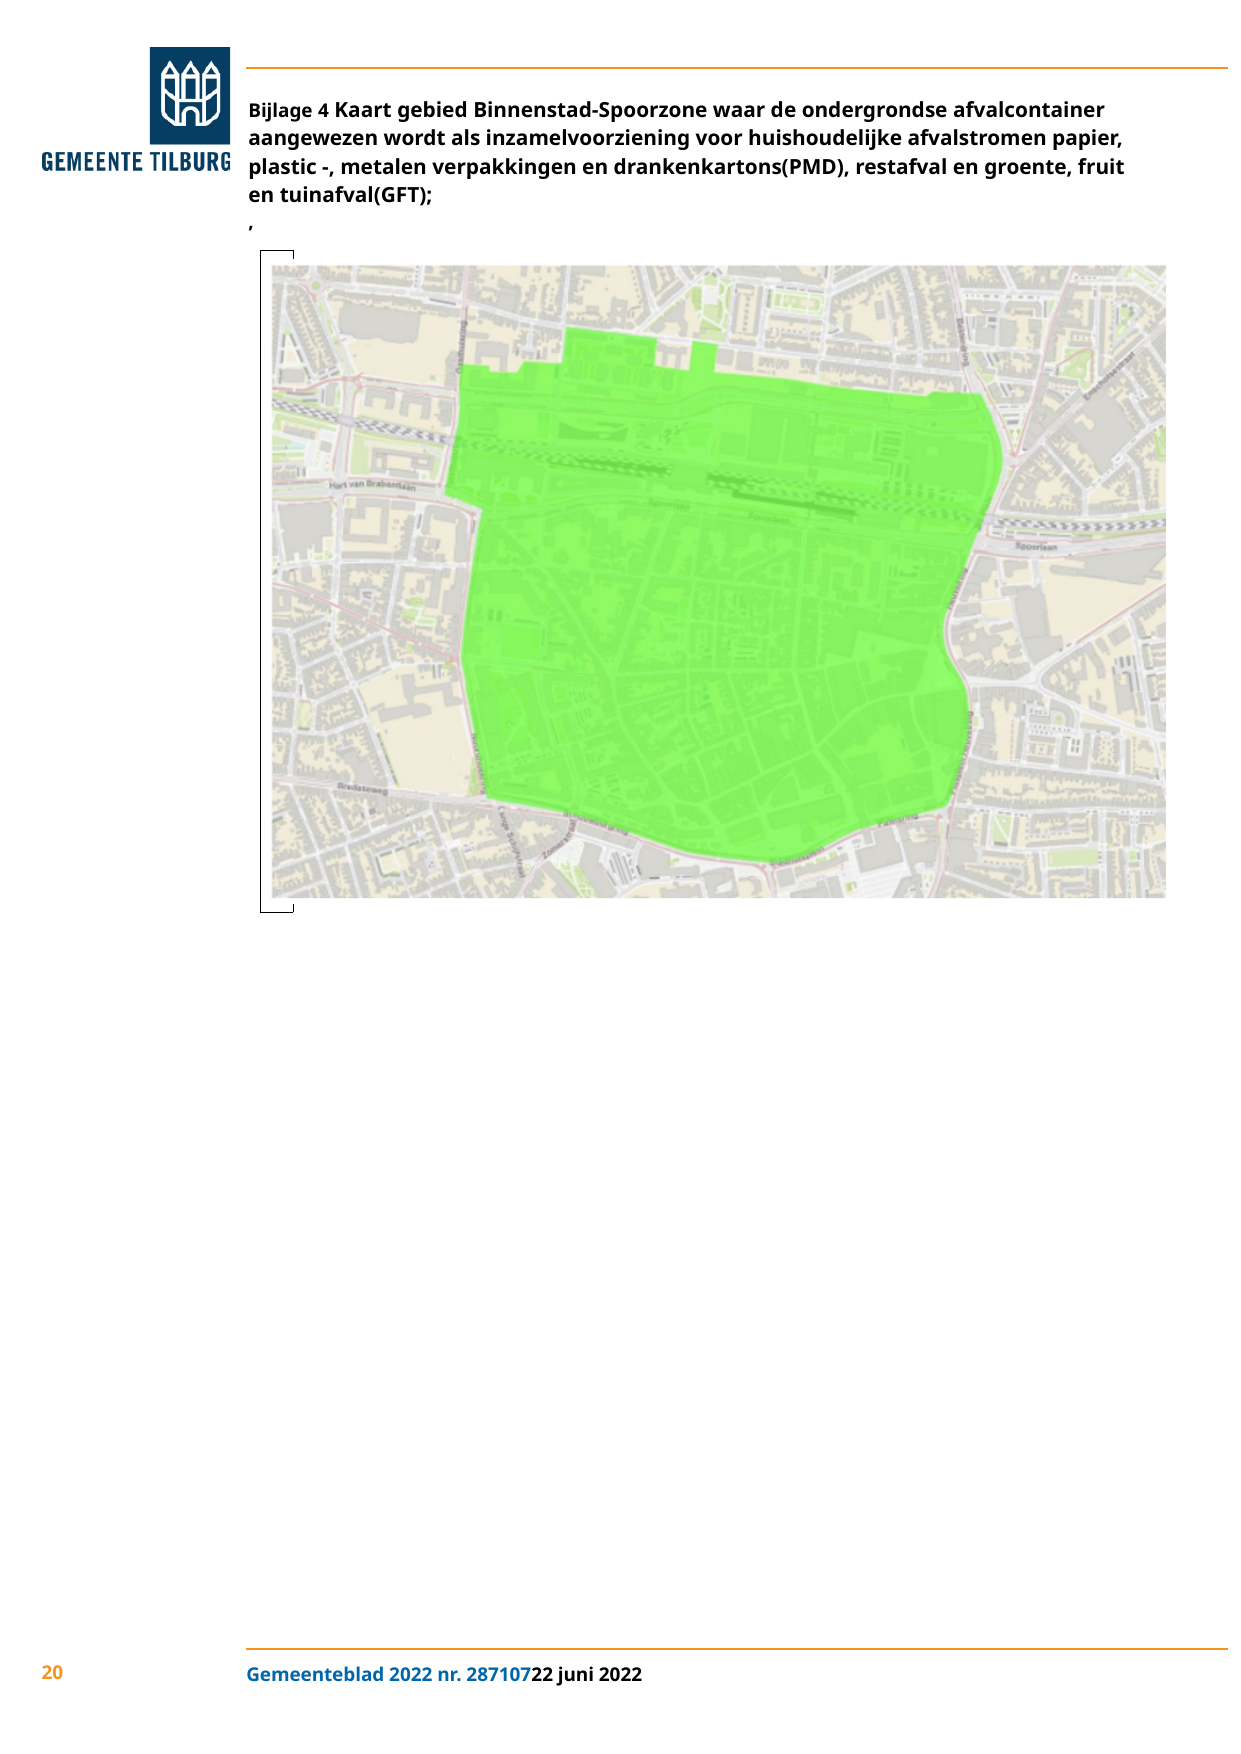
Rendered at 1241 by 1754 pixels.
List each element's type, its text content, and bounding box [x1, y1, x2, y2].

text Bijlage 4 Kaart gebied Binnenstad-Spoorzone waar de ondergrondse afvalcontainer aangewezen wordt als inzamelvoorziening voor huishoudelijke afvalstromen papier, plastic -, metalen verpakkingen en drankenkartons(PMD), restafval en groente, fruit en tuinafval(GFT); [248, 95, 1152, 209]
picture [41, 47, 231, 172]
text , [248, 209, 1152, 234]
picture [268, 259, 1173, 904]
